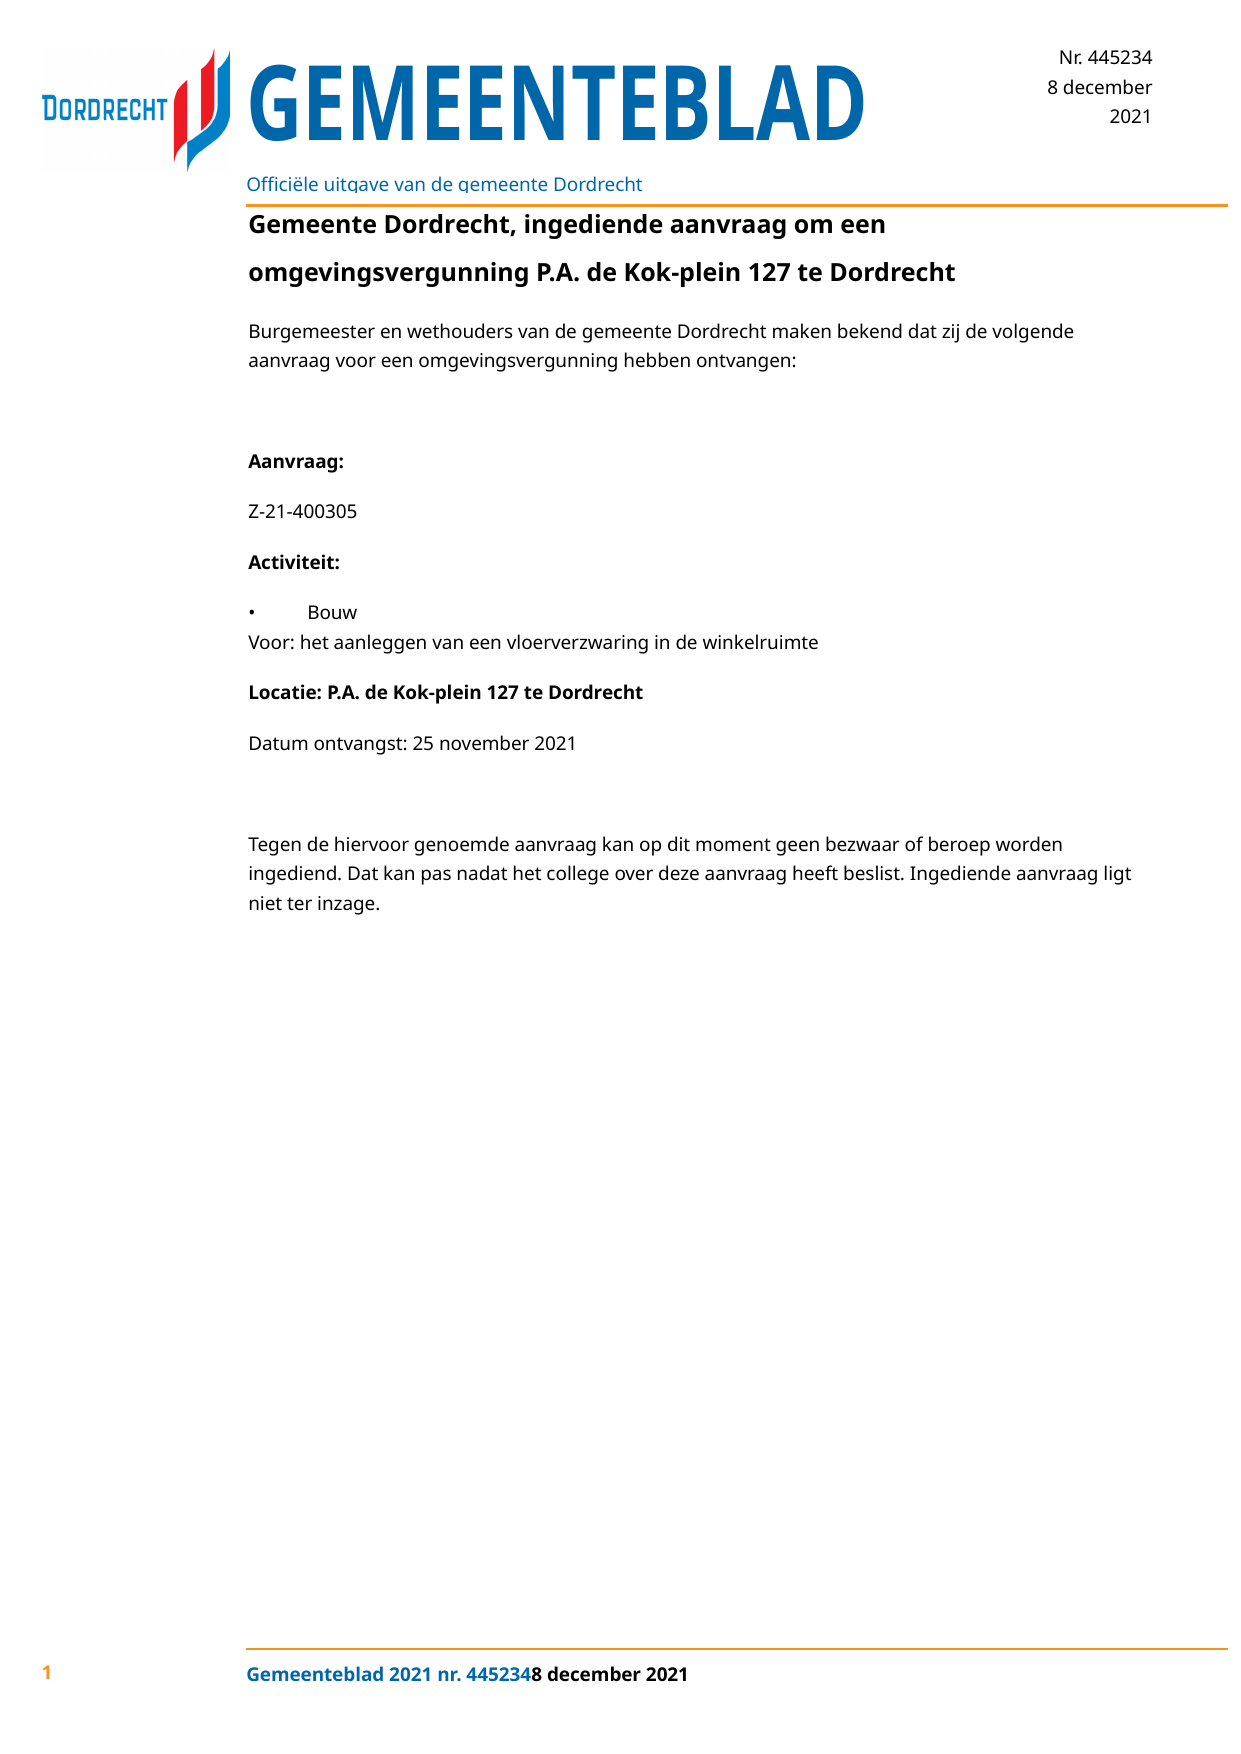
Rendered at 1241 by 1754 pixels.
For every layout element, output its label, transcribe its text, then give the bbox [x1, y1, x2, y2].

text Activiteit: [248, 549, 1152, 575]
text Z-21-400305 [248, 499, 1152, 524]
text Locatie: P.A. de Kok-plein 127 te Dordrecht [248, 679, 1152, 705]
list Bouw [248, 599, 1152, 625]
text Aanvraag: [248, 448, 1152, 474]
text Voor: het aanleggen van een vloerverzwaring in de winkelruimte [248, 629, 1152, 655]
text Burgemeester en wethouders van de gemeente Dordrecht maken bekend dat zij de volgende aanvraag voor een omgevingsvergunning hebben ontvangen: [248, 318, 1152, 373]
text Tegen de hiervoor genoemde aanvraag kan op dit moment geen bezwaar of beroep worden ingediend. Dat kan pas nadat het college over deze aanvraag heeft beslist. Ingediende aanvraag ligt niet ter inzage. [248, 831, 1152, 916]
text Gemeente Dordrecht, ingediende aanvraag om een omgevingsvergunning P.A. de Kok-plein 127 te Dordrecht [248, 207, 1152, 288]
picture [41, 47, 231, 172]
text Datum ontvangst: 25 november 2021 [248, 730, 1152, 756]
